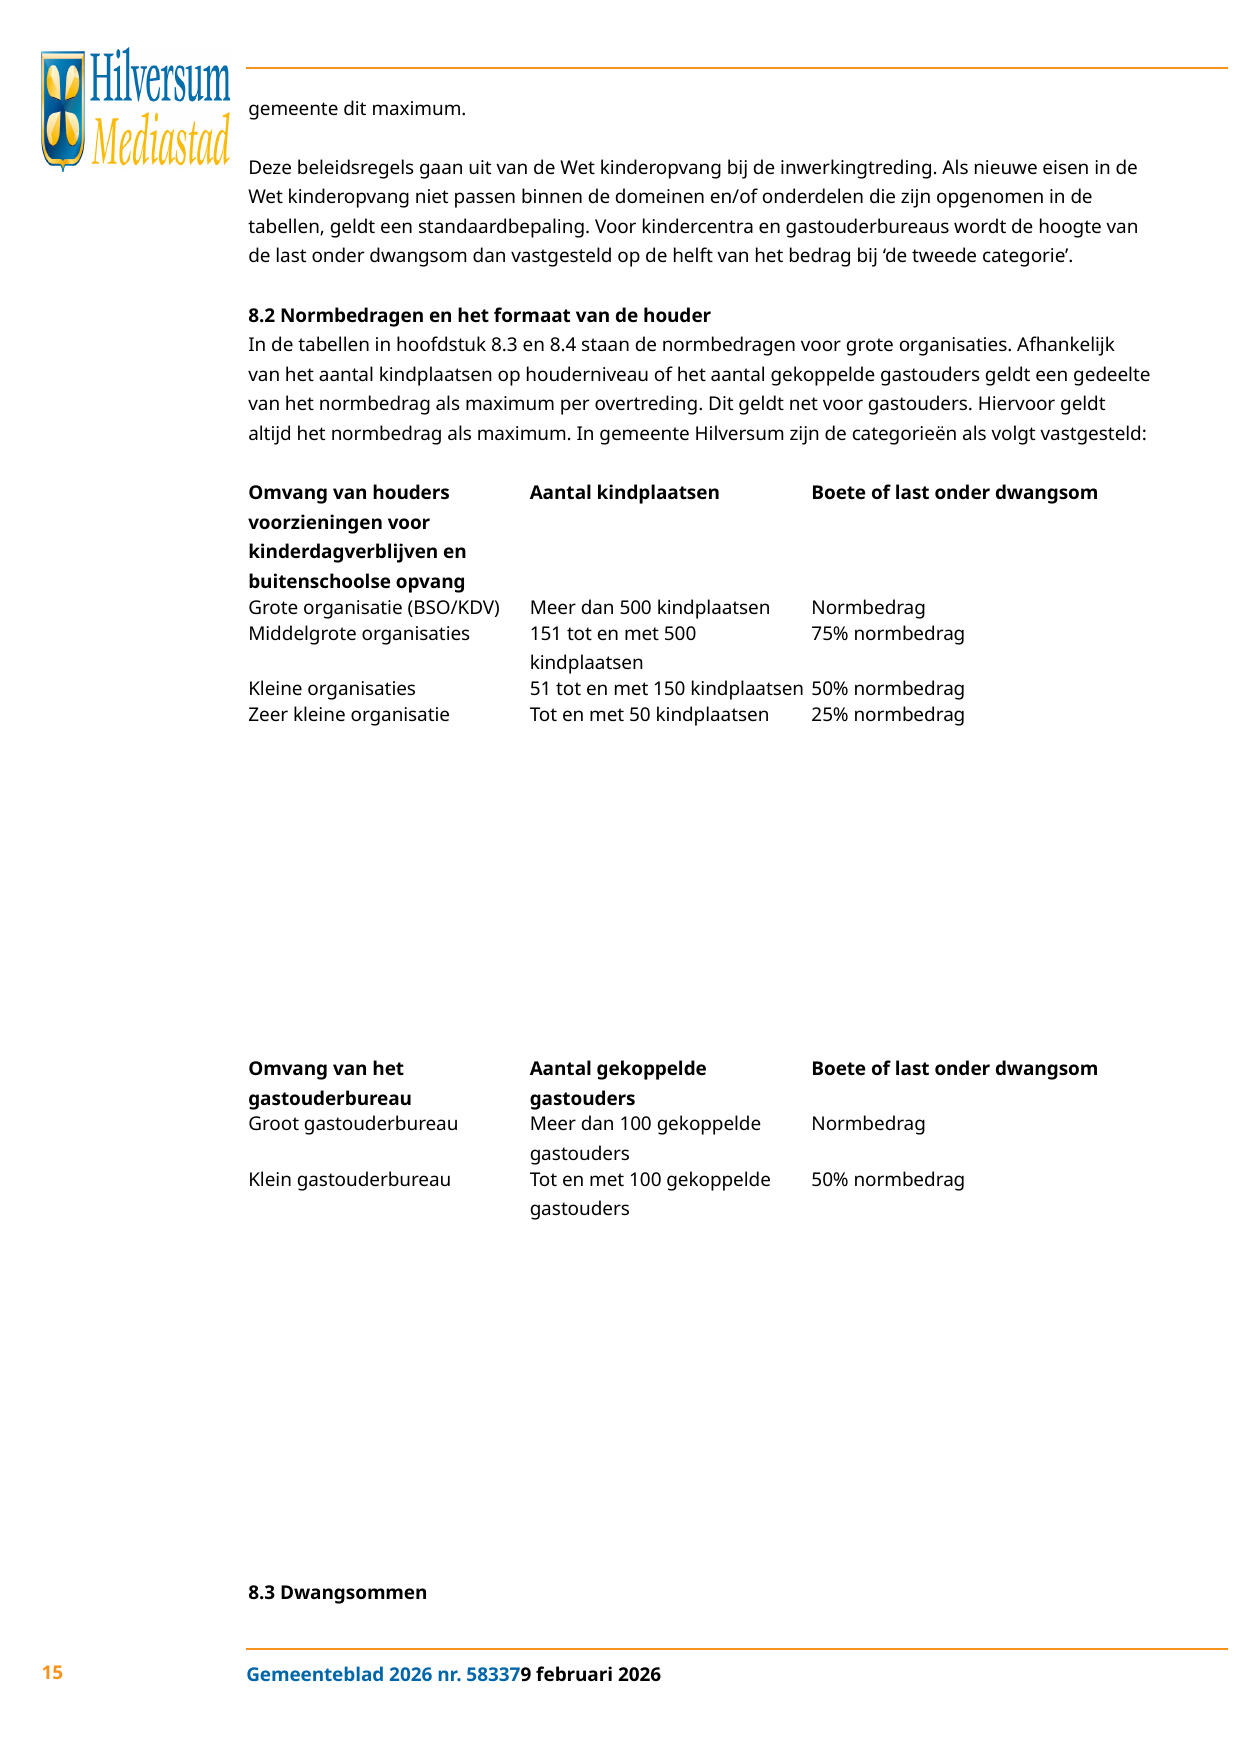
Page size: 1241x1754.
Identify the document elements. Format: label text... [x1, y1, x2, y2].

table_cell 51 tot en met 150 kindplaatsen [530, 675, 811, 701]
table_header Boete of last onder dwangsom [811, 1055, 1152, 1111]
picture [41, 47, 231, 172]
table_cell 151 tot en met 500 kindplaatsen [530, 620, 811, 675]
table_header Aantal kindplaatsen [530, 480, 811, 594]
table_cell Zeer kleine organisatie [248, 701, 529, 726]
table_cell Meer dan 100 gekoppelde gastouders [530, 1111, 811, 1166]
table_cell Tot en met 100 gekoppelde gastouders [530, 1166, 811, 1221]
table_header Aantal gekoppelde gastouders [530, 1055, 811, 1111]
table_header Boete of last onder dwangsom [811, 480, 1152, 594]
table_cell Meer dan 500 kindplaatsen [530, 594, 811, 620]
text Deze beleidsregels gaan uit van de Wet kinderopvang bij de inwerkingtreding. Als nieuwe eisen in de Wet kinderopvang niet passen binnen de domeinen en/of onderdelen die zijn opgenomen in de tabellen, geldt een standaardbepaling. Voor kindercentra en gastouderbureaus wordt de hoogte van de last onder dwangsom dan vastgesteld op de helft van het bedrag bij ‘de tweede categorie’. [248, 154, 1152, 268]
text In de tabellen in hoofdstuk 8.3 en 8.4 staan de normbedragen voor grote organisaties. Afhankelijk van het aantal kindplaatsen op houderniveau of het aantal gekoppelde gastouders geldt een gedeelte van het normbedrag als maximum per overtreding. Dit geldt net voor gastouders. Hiervoor geldt altijd het normbedrag als maximum. In gemeente Hilversum zijn de categorieën als volgt vastgesteld: [248, 331, 1152, 446]
table_cell Middelgrote organisaties [248, 620, 529, 675]
table_cell 50% normbedrag [811, 675, 1152, 701]
table_cell Kleine organisaties [248, 675, 529, 701]
text 8.2 Normbedragen en het formaat van de houder [248, 302, 1152, 328]
table_cell Groot gastouderbureau [248, 1111, 529, 1166]
table_cell 25% normbedrag [811, 701, 1152, 726]
table_cell 75% normbedrag [811, 620, 1152, 675]
text gemeente dit maximum. [248, 95, 1152, 121]
table_cell Grote organisatie (BSO/KDV) [248, 594, 529, 620]
text 8.3 Dwangsommen [248, 1579, 1152, 1605]
table_header Omvang van het gastouderbureau [248, 1055, 529, 1111]
table_cell Normbedrag [811, 1111, 1152, 1166]
table_cell Normbedrag [811, 594, 1152, 620]
table_cell Klein gastouderbureau [248, 1166, 529, 1221]
table_cell 50% normbedrag [811, 1166, 1152, 1221]
table_header Omvang van houders voorzieningen voor kinderdagverblijven en buitenschoolse opvang [248, 480, 529, 594]
table_cell Tot en met 50 kindplaatsen [530, 701, 811, 726]
